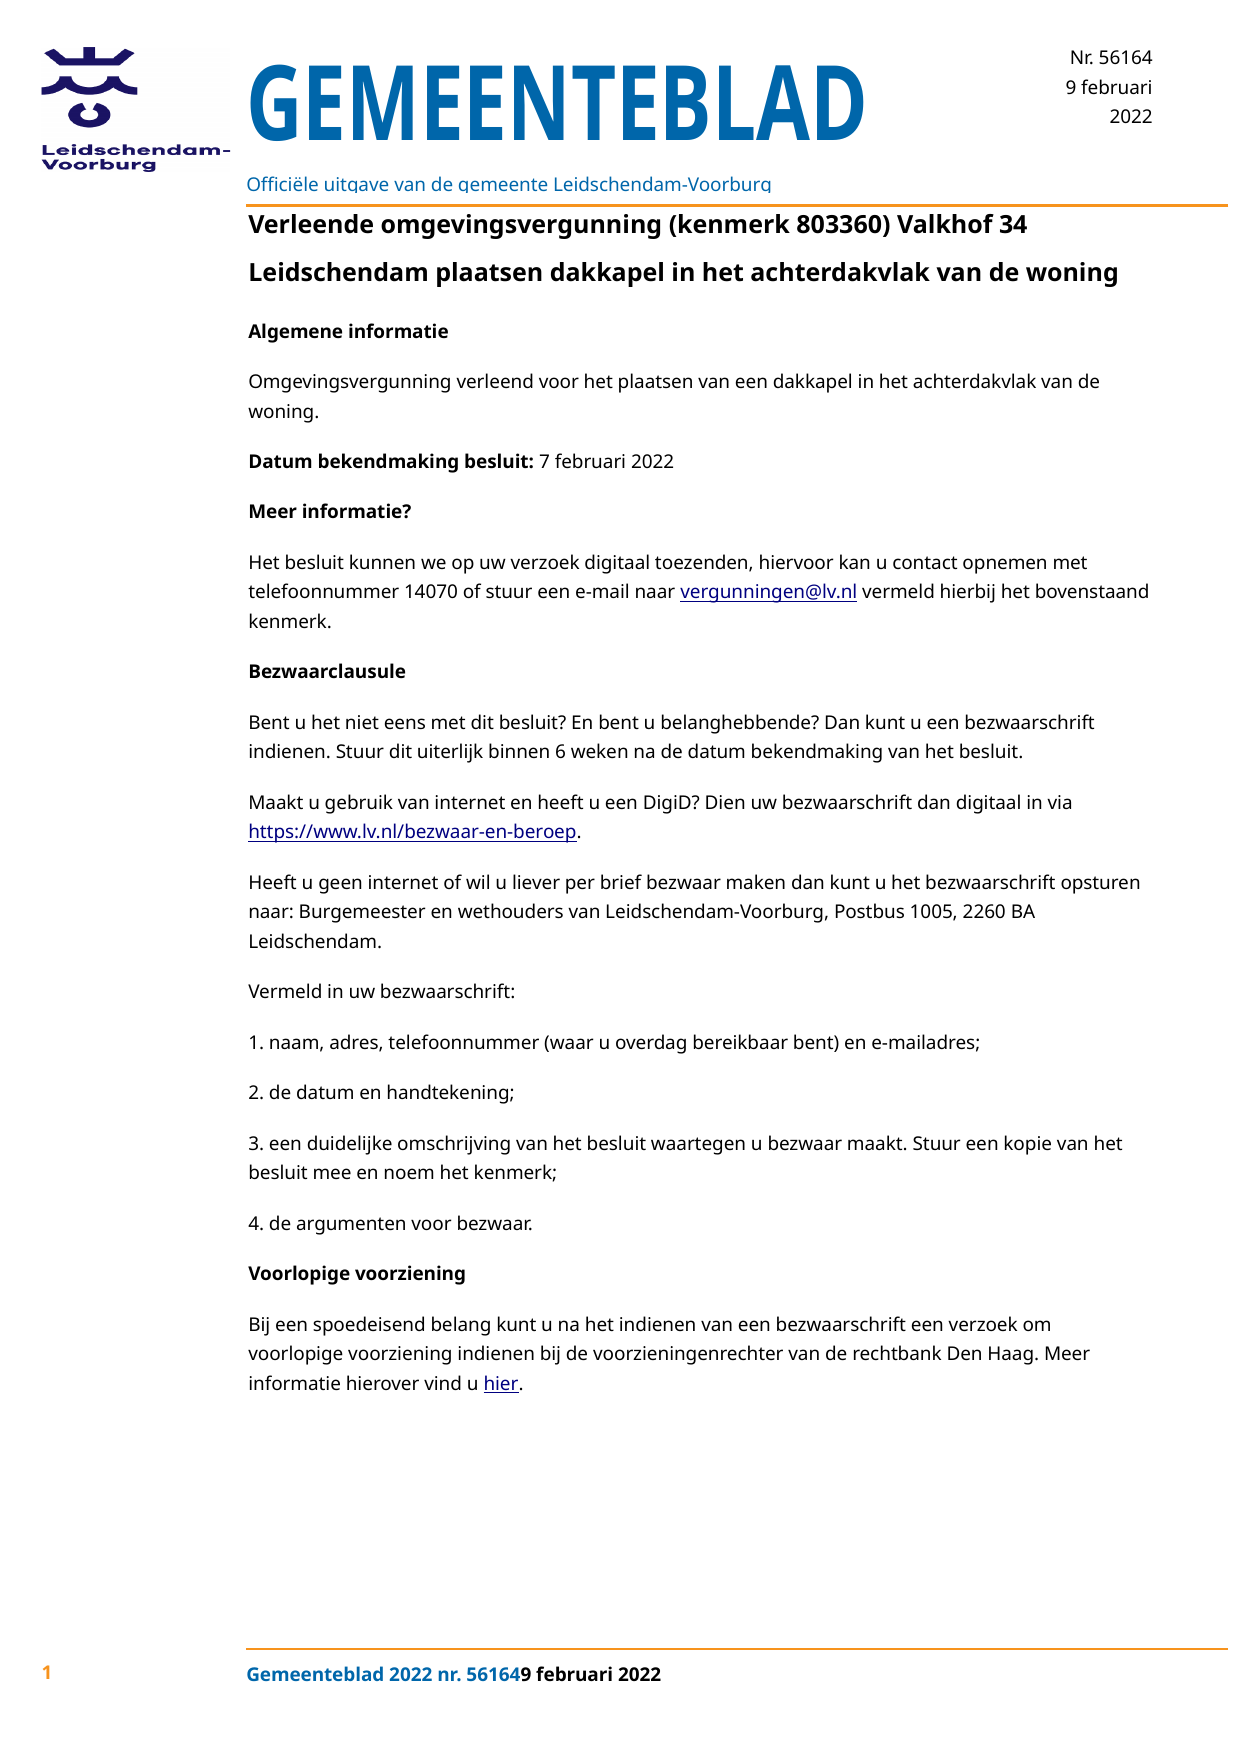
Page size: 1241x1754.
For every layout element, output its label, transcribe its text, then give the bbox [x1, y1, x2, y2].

text 4. de argumenten voor bezwaar. [248, 1210, 1152, 1236]
text Het besluit kunnen we op uw verzoek digitaal toezenden, hiervoor kan u contact opnemen met telefoonnummer 14070 of stuur een e-mail naar vergunningen@lv.nl vermeld hierbij het bovenstaand kenmerk. [248, 549, 1152, 634]
text Algemene informatie [248, 318, 1152, 344]
text Bent u het niet eens met dit besluit? En bent u belanghebbende? Dan kunt u een bezwaarschrift indienen. Stuur dit uiterlijk binnen 6 weken na de datum bekendmaking van het besluit. [248, 709, 1152, 764]
text Datum bekendmaking besluit: 7 februari 2022 [248, 448, 1152, 474]
text Meer informatie? [248, 499, 1152, 524]
text Omgevingsvergunning verleend voor het plaatsen van een dakkapel in het achterdakvlak van de woning. [248, 368, 1152, 424]
text Maakt u gebruik van internet en heeft u een DigiD? Dien uw bezwaarschrift dan digitaal in via https://www.lv.nl/bezwaar-en-beroep. [248, 789, 1152, 844]
text Bezwaarclausule [248, 659, 1152, 684]
text Bij een spoedeisend belang kunt u na het indienen van een bezwaarschrift een verzoek om voorlopige voorziening indienen bij de voorzieningenrechter van de rechtbank Den Haag. Meer informatie hierover vind u hier. [248, 1311, 1152, 1396]
text 3. een duidelijke omschrijving van het besluit waartegen u bezwaar maakt. Stuur een kopie van het besluit mee en noem het kenmerk; [248, 1130, 1152, 1185]
picture [41, 47, 231, 172]
text Voorlopige voorziening [248, 1260, 1152, 1286]
text Heeft u geen internet of wil u liever per brief bezwaar maken dan kunt u het bezwaarschrift opsturen naar: Burgemeester en wethouders van Leidschendam-Voorburg, Postbus 1005, 2260 BA Leidschendam. [248, 869, 1152, 954]
text Verleende omgevingsvergunning (kenmerk 803360) Valkhof 34 Leidschendam plaatsen dakkapel in het achterdakvlak van de woning [248, 207, 1152, 288]
text 1. naam, adres, telefoonnummer (waar u overdag bereikbaar bent) en e-mailadres; [248, 1029, 1152, 1055]
text 2. de datum en handtekening; [248, 1079, 1152, 1105]
text Vermeld in uw bezwaarschrift: [248, 979, 1152, 1004]
